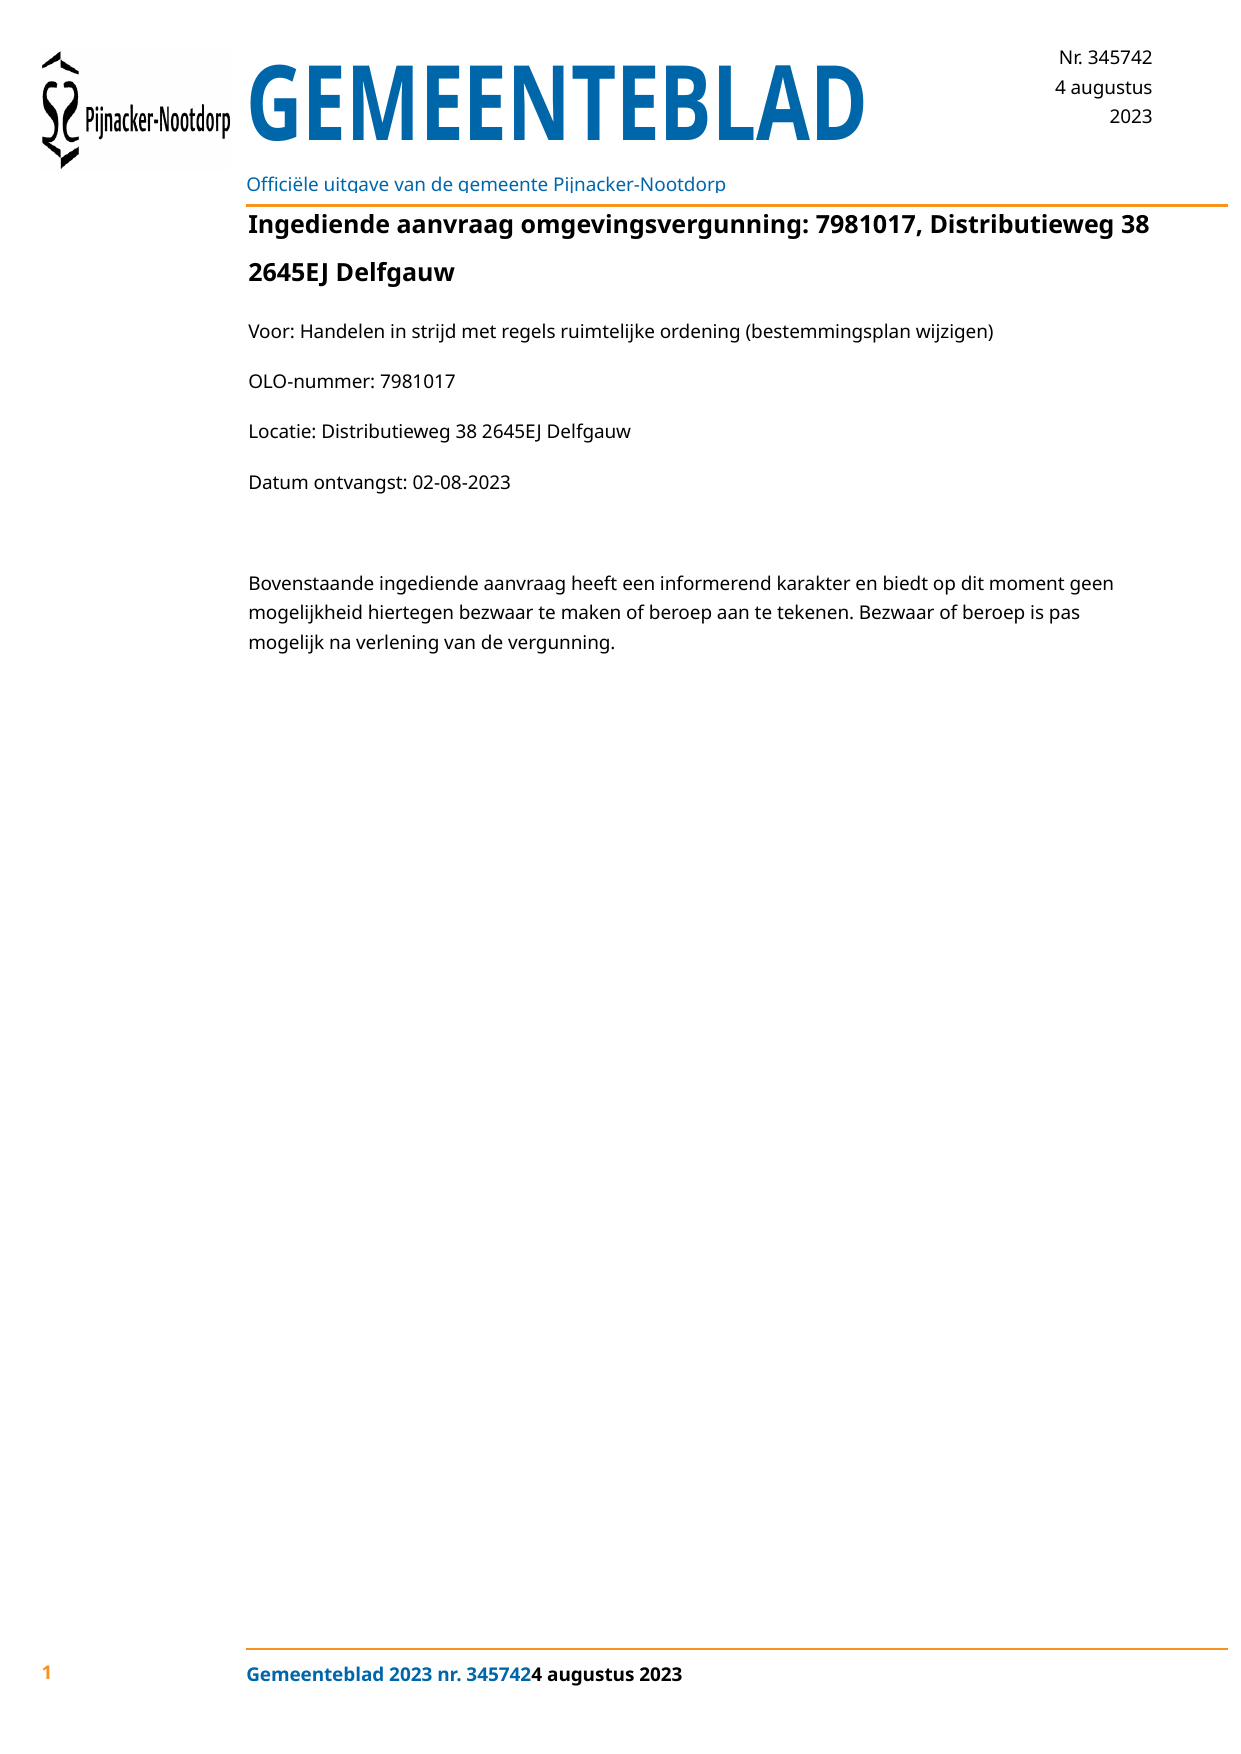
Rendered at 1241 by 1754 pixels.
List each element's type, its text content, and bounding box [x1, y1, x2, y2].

picture [41, 47, 231, 172]
text Ingediende aanvraag omgevingsvergunning: 7981017, Distributieweg 38 2645EJ Delfgauw [248, 207, 1152, 288]
text OLO-nummer: 7981017 [248, 368, 1152, 394]
text Voor: Handelen in strijd met regels ruimtelijke ordening (bestemmingsplan wijzigen) [248, 318, 1152, 344]
text Locatie: Distributieweg 38 2645EJ Delfgauw [248, 419, 1152, 444]
text Datum ontvangst: 02-08-2023 [248, 469, 1152, 495]
text Bovenstaande ingediende aanvraag heeft een informerend karakter en biedt op dit moment geen mogelijkheid hiertegen bezwaar te maken of beroep aan te tekenen. Bezwaar of beroep is pas mogelijk na verlening van de vergunning. [248, 570, 1152, 655]
